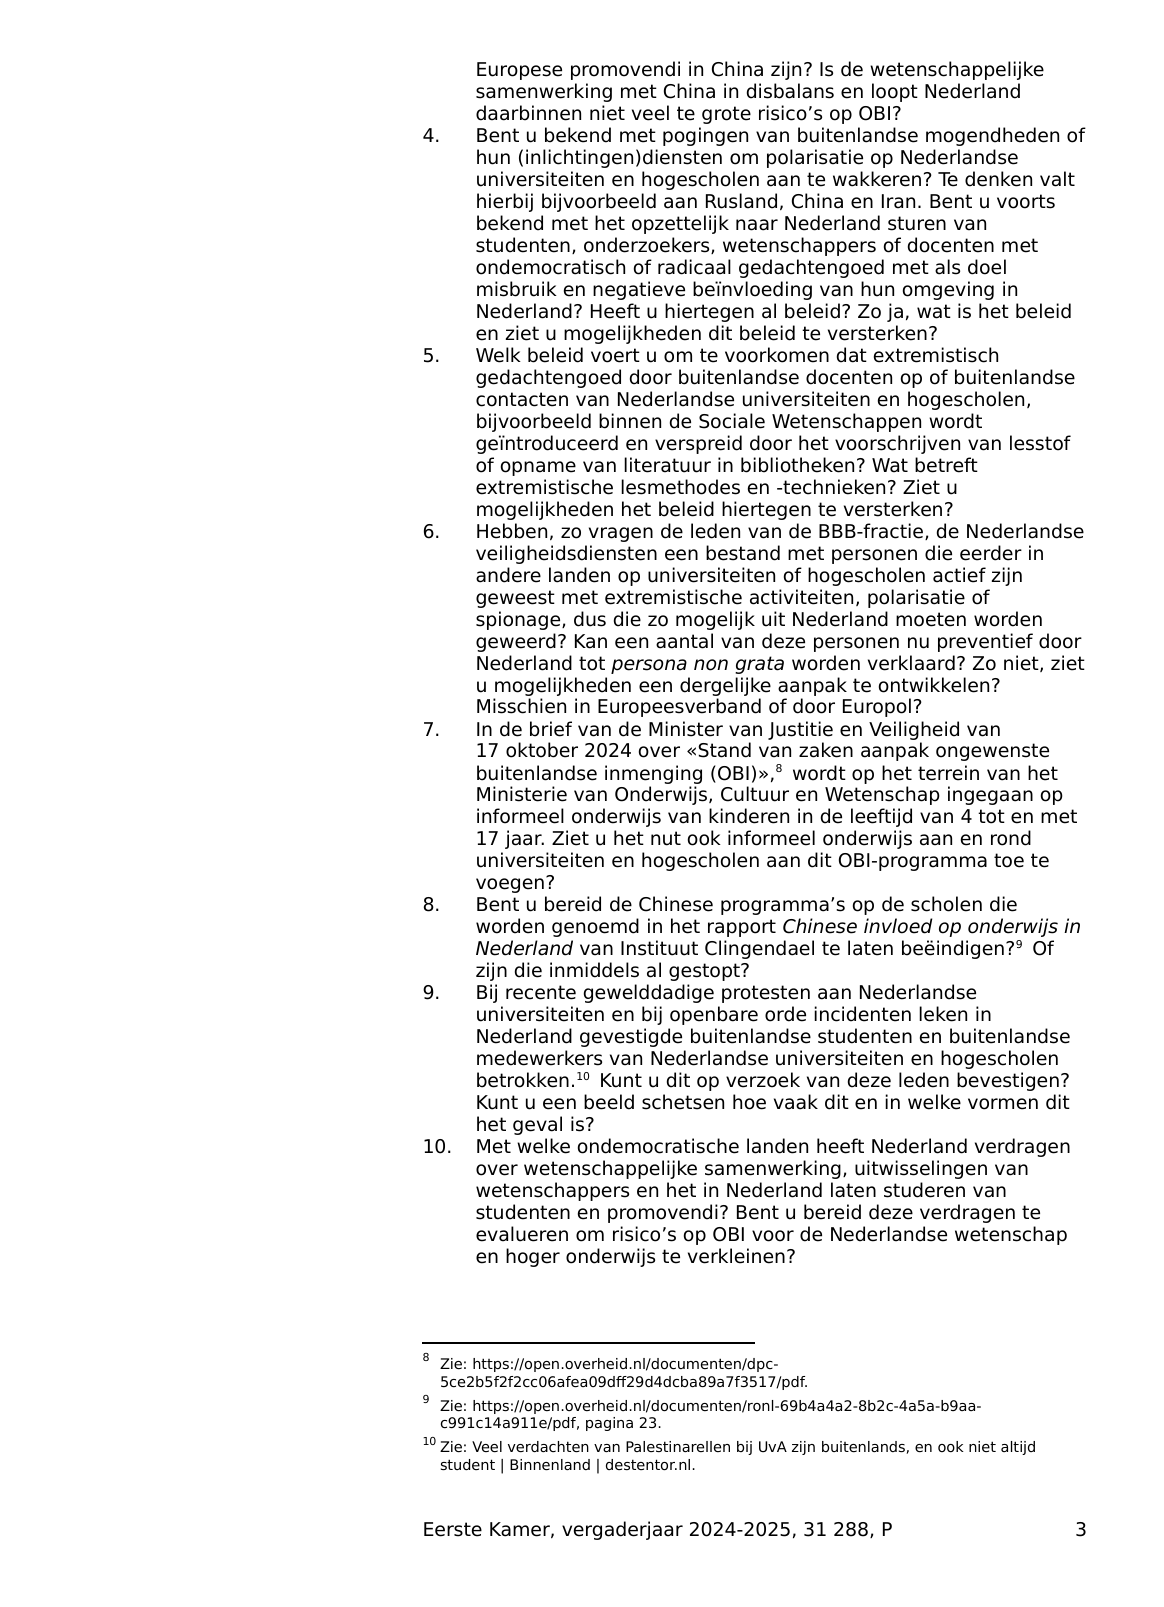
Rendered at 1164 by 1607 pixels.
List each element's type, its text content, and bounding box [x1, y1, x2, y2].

text 10. Met welke ondemocratische landen heeft Nederland verdragen over wetenschappelijke samenwerking, uitwisselingen van wetenschappers en het in Nederland laten studeren van studenten en promovendi? Bent u bereid deze verdragen te evalueren om risico’s op OBI voor de Nederlandse wetenschap en hoger onderwijs te verkleinen? [422, 1136, 1087, 1268]
text Europese promovendi in China zijn? Is de wetenschappelijke samenwerking met China in disbalans en loopt Nederland daarbinnen niet veel te grote risico’s op OBI? [422, 59, 1087, 125]
text Zie: Veel verdachten van Palestinarellen bij UvA zijn buitenlands, en ook niet altijd student | Binnenland | destentor.nl. [422, 1435, 1087, 1474]
text 9. Bij recente gewelddadige protesten aan Nederlandse universiteiten en bij openbare orde incidenten leken in Nederland gevestigde buitenlandse studenten en buitenlandse medewerkers van Nederlandse universiteiten en hogescholen betrokken. Kunt u dit op verzoek van deze leden bevestigen? Kunt u een beeld schetsen hoe vaak dit en in welke vormen dit het geval is? [422, 982, 1087, 1136]
text 5. Welk beleid voert u om te voorkomen dat extremistisch gedachtengoed door buitenlandse docenten op of buitenlandse contacten van Nederlandse universiteiten en hogescholen, bijvoorbeeld binnen de Sociale Wetenschappen wordt geïntroduceerd en verspreid door het voorschrijven van lesstof of opname van literatuur in bibliotheken? Wat betreft extremistische lesmethodes en -technieken? Ziet u mogelijkheden het beleid hiertegen te versterken? [422, 345, 1087, 521]
text 6. Hebben, zo vragen de leden van de BBB-fractie, de Nederlandse veiligheidsdiensten een bestand met personen die eerder in andere landen op universiteiten of hogescholen actief zijn geweest met extremistische activiteiten, polarisatie of spionage, dus die zo mogelijk uit Nederland moeten worden geweerd? Kan een aantal van deze personen nu preventief door Nederland tot persona non grata worden verklaard? Zo niet, ziet u mogelijkheden een dergelijke aanpak te ontwikkelen? Misschien in Europeesverband of door Europol? [422, 521, 1087, 718]
text 4. Bent u bekend met pogingen van buitenlandse mogendheden of hun (inlichtingen)diensten om polarisatie op Nederlandse universiteiten en hogescholen aan te wakkeren? Te denken valt hierbij bijvoorbeeld aan Rusland, China en Iran. Bent u voorts bekend met het opzettelijk naar Nederland sturen van studenten, onderzoekers, wetenschappers of docenten met ondemocratisch of radicaal gedachtengoed met als doel misbruik en negatieve beïnvloeding van hun omgeving in Nederland? Heeft u hiertegen al beleid? Zo ja, wat is het beleid en ziet u mogelijkheden dit beleid te versterken? [422, 125, 1087, 345]
text 8. Bent u bereid de Chinese programma’s op de scholen die worden genoemd in het rapport Chinese invloed op onderwijs in Nederland van Instituut Clingendael te laten beëindigen? Of zijn die inmiddels al gestopt? [422, 894, 1087, 982]
text 7. In de brief van de Minister van Justitie en Veiligheid van 17 oktober 2024 over «Stand van zaken aanpak ongewenste buitenlandse inmenging (OBI)», wordt op het terrein van het Ministerie van Onderwijs, Cultuur en Wetenschap ingegaan op informeel onderwijs van kinderen in de leeftijd van 4 tot en met 17 jaar. Ziet u het nut ook informeel onderwijs aan en rond universiteiten en hogescholen aan dit OBI-programma toe te voegen? [422, 718, 1087, 894]
text Zie: https://open.overheid.nl/documenten/dpc-5ce2b5f2f2cc06afea09dff29d4dcba89a7f3517/pdf. [422, 1352, 1087, 1391]
text Zie: https://open.overheid.nl/documenten/ronl-69b4a4a2-8b2c-4a5a-b9aa-c991c14a911e/pdf, pagina 23. [422, 1393, 1087, 1432]
